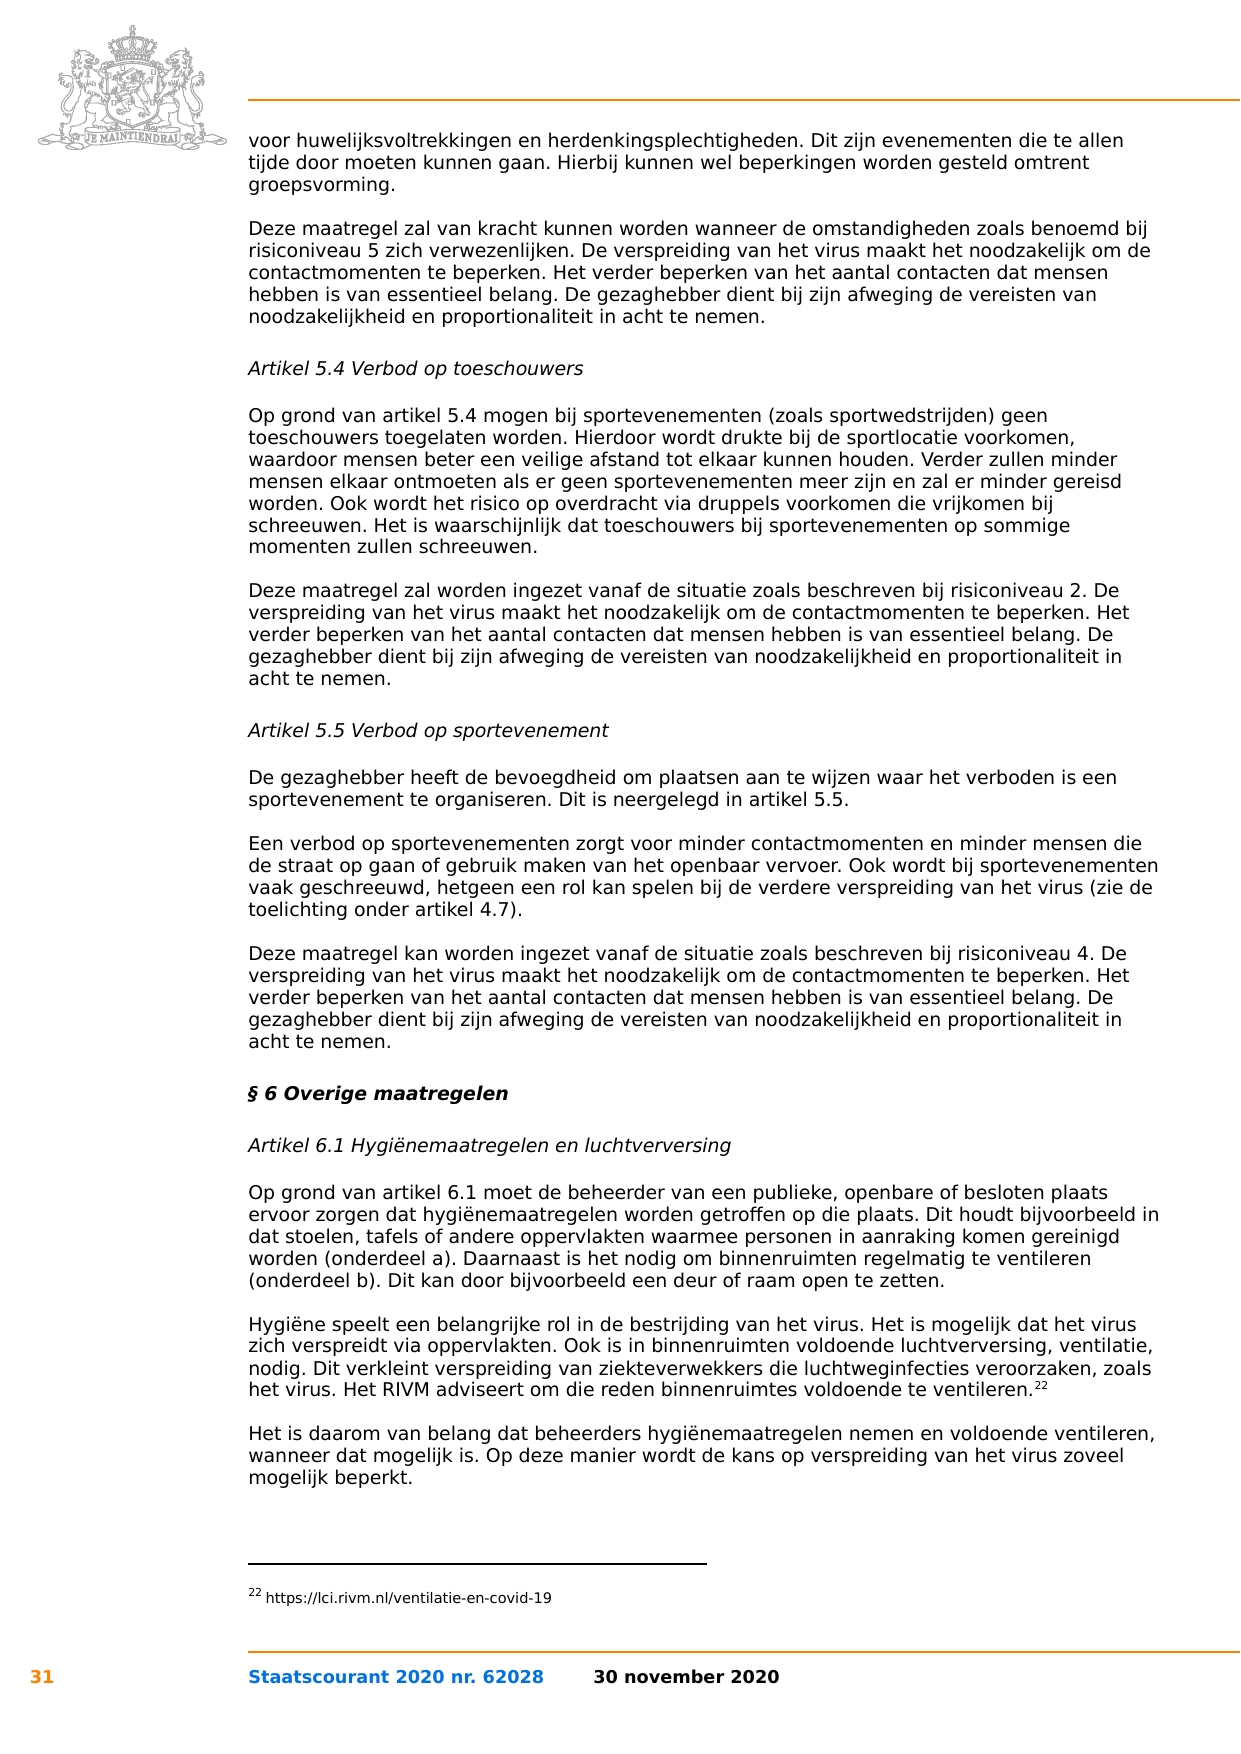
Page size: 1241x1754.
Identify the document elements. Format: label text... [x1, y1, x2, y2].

text Deze maatregel kan worden ingezet vanaf de situatie zoals beschreven bij risiconiveau 4. De verspreiding van het virus maakt het noodzakelijk om de contactmomenten te beperken. Het verder beperken van het aantal contacten dat mensen hebben is van essentieel belang. De gezaghebber dient bij zijn afweging de vereisten van noodzakelijkheid en proportionaliteit in acht te nemen. [248, 943, 1163, 1053]
text Deze maatregel zal van kracht kunnen worden wanneer de omstandigheden zoals benoemd bij risiconiveau 5 zich verwezenlijken. De verspreiding van het virus maakt het noodzakelijk om de contactmomenten te beperken. Het verder beperken van het aantal contacten dat mensen hebben is van essentieel belang. De gezaghebber dient bij zijn afweging de vereisten van noodzakelijkheid en proportionaliteit in acht te nemen. [248, 218, 1163, 328]
subtitle Artikel 5.5 Verbod op sportevenement [248, 720, 1163, 742]
picture [38, 25, 227, 150]
text Deze maatregel zal worden ingezet vanaf de situatie zoals beschreven bij risiconiveau 2. De verspreiding van het virus maakt het noodzakelijk om de contactmomenten te beperken. Het verder beperken van het aantal contacten dat mensen hebben is van essentieel belang. De gezaghebber dient bij zijn afweging de vereisten van noodzakelijkheid en proportionaliteit in acht te nemen. [248, 580, 1163, 690]
text Hygiëne speelt een belangrijke rol in de bestrijding van het virus. Het is mogelijk dat het virus zich verspreidt via oppervlakten. Ook is in binnenruimten voldoende luchtverversing, ventilatie, nodig. Dit verkleint verspreiding van ziekteverwekkers die luchtweginfecties veroorzaken, zoals het virus. Het RIVM adviseert om die reden binnenruimtes voldoende te ventileren. [248, 1313, 1163, 1401]
text De gezaghebber heeft de bevoegdheid om plaatsen aan te wijzen waar het verboden is een sportevenement te organiseren. Dit is neergelegd in artikel 5.5. [248, 767, 1163, 811]
subtitle Artikel 6.1 Hygiënemaatregelen en luchtverversing [248, 1135, 1163, 1157]
text https://lci.rivm.nl/ventilatie-en-covid-19 [248, 1586, 1163, 1608]
subtitle § 6 Overige maatregelen [248, 1083, 1163, 1105]
text Op grond van artikel 6.1 moet de beheerder van een publieke, openbare of besloten plaats ervoor zorgen dat hygiënemaatregelen worden getroffen op die plaats. Dit houdt bijvoorbeeld in dat stoelen, tafels of andere oppervlakten waarmee personen in aanraking komen gereinigd worden (onderdeel a). Daarnaast is het nodig om binnenruimten regelmatig te ventileren (onderdeel b). Dit kan door bijvoorbeeld een deur of raam open te zetten. [248, 1182, 1163, 1292]
text Een verbod op sportevenementen zorgt voor minder contactmomenten en minder mensen die de straat op gaan of gebruik maken van het openbaar vervoer. Ook wordt bij sportevenementen vaak geschreeuwd, hetgeen een rol kan spelen bij de verdere verspreiding van het virus (zie de toelichting onder artikel 4.7). [248, 833, 1163, 921]
subtitle Artikel 5.4 Verbod op toeschouwers [248, 358, 1163, 379]
text voor huwelijksvoltrekkingen en herdenkingsplechtigheden. Dit zijn evenementen die te allen tijde door moeten kunnen gaan. Hierbij kunnen wel beperkingen worden gesteld omtrent groepsvorming. [248, 130, 1163, 196]
text Het is daarom van belang dat beheerders hygiënemaatregelen nemen en voldoende ventileren, wanneer dat mogelijk is. Op deze manier wordt de kans op verspreiding van het virus zoveel mogelijk beperkt. [248, 1423, 1163, 1489]
text Op grond van artikel 5.4 mogen bij sportevenementen (zoals sportwedstrijden) geen toeschouwers toegelaten worden. Hierdoor wordt drukte bij de sportlocatie voorkomen, waardoor mensen beter een veilige afstand tot elkaar kunnen houden. Verder zullen minder mensen elkaar ontmoeten als er geen sportevenementen meer zijn en zal er minder gereisd worden. Ook wordt het risico op overdracht via druppels voorkomen die vrijkomen bij schreeuwen. Het is waarschijnlijk dat toeschouwers bij sportevenementen op sommige momenten zullen schreeuwen. [248, 404, 1163, 558]
